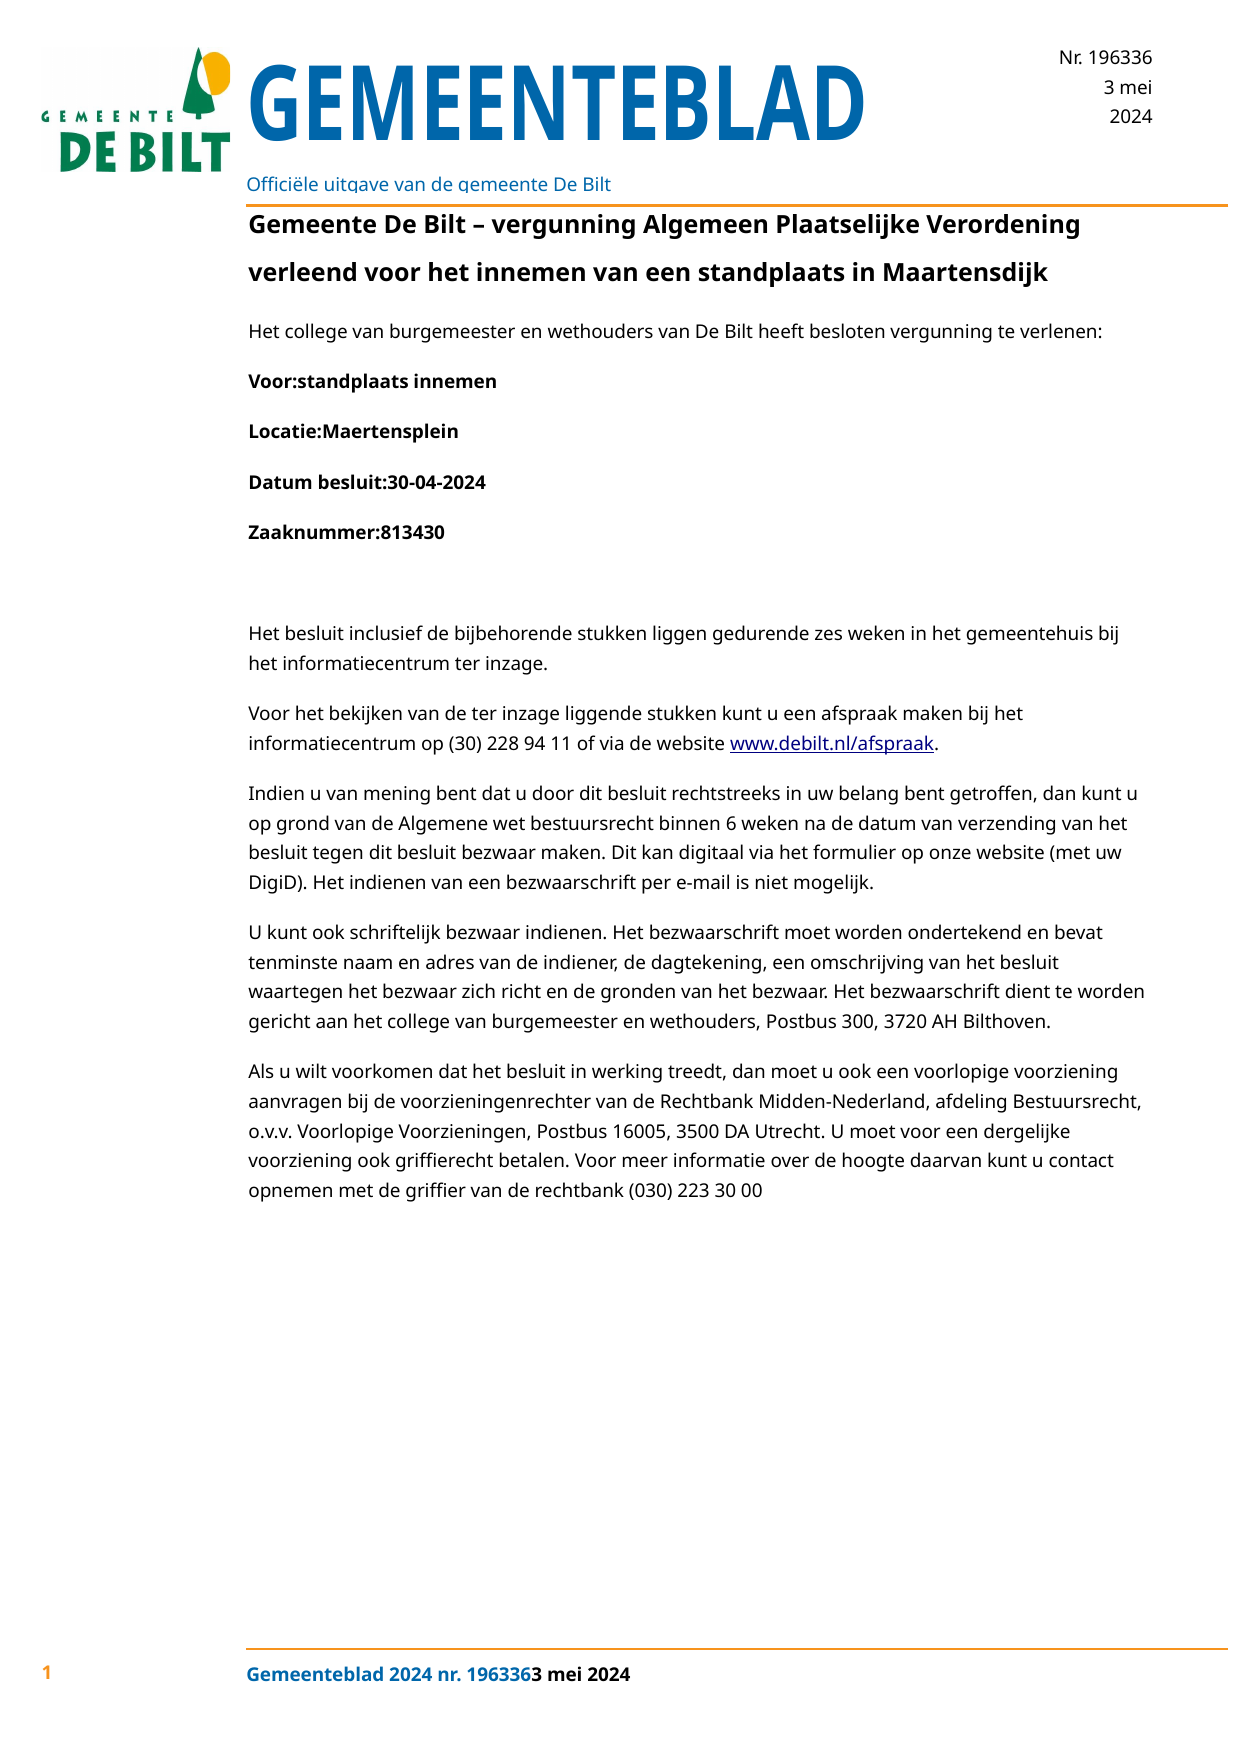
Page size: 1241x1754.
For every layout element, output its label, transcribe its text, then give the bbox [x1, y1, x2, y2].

text Locatie:Maertensplein [248, 419, 1152, 444]
text Indien u van mening bent dat u door dit besluit rechtstreeks in uw belang bent getroffen, dan kunt u op grond van de Algemene wet bestuursrecht binnen 6 weken na de datum van verzending van het besluit tegen dit besluit bezwaar maken. Dit kan digitaal via het formulier op onze website (met uw DigiD). Het indienen van een bezwaarschrift per e-mail is niet mogelijk. [248, 780, 1152, 895]
text Voor:standplaats innemen [248, 368, 1152, 394]
text U kunt ook schriftelijk bezwaar indienen. Het bezwaarschrift moet worden ondertekend en bevat tenminste naam en adres van de indiener, de dagtekening, een omschrijving van het besluit waartegen het bezwaar zich richt en de gronden van het bezwaar. Het bezwaarschrift dient te worden gericht aan het college van burgemeester en wethouders, Postbus 300, 3720 AH Bilthoven. [248, 919, 1152, 1034]
text Als u wilt voorkomen dat het besluit in werking treedt, dan moet u ook een voorlopige voorziening aanvragen bij de voorzieningenrechter van de Rechtbank Midden-Nederland, afdeling Bestuursrecht, o.v.v. Voorlopige Voorzieningen, Postbus 16005, 3500 DA Utrecht. U moet voor een dergelijke voorziening ook griffierecht betalen. Voor meer informatie over de hoogte daarvan kunt u contact opnemen met de griffier van de rechtbank (030) 223 30 00 [248, 1059, 1152, 1203]
text Zaaknummer:813430 [248, 519, 1152, 545]
text Gemeente De Bilt – vergunning Algemeen Plaatselijke Verordening verleend voor het innemen van een standplaats in Maartensdijk [248, 207, 1152, 288]
text Het besluit inclusief de bijbehorende stukken liggen gedurende zes weken in het gemeentehuis bij het informatiecentrum ter inzage. [248, 620, 1152, 676]
picture [41, 47, 231, 172]
text Datum besluit:30-04-2024 [248, 469, 1152, 495]
text Het college van burgemeester en wethouders van De Bilt heeft besloten vergunning te verlenen: [248, 318, 1152, 344]
text Voor het bekijken van de ter inzage liggende stukken kunt u een afspraak maken bij het informatiecentrum op (30) 228 94 11 of via de website www.debilt.nl/afspraak. [248, 700, 1152, 756]
